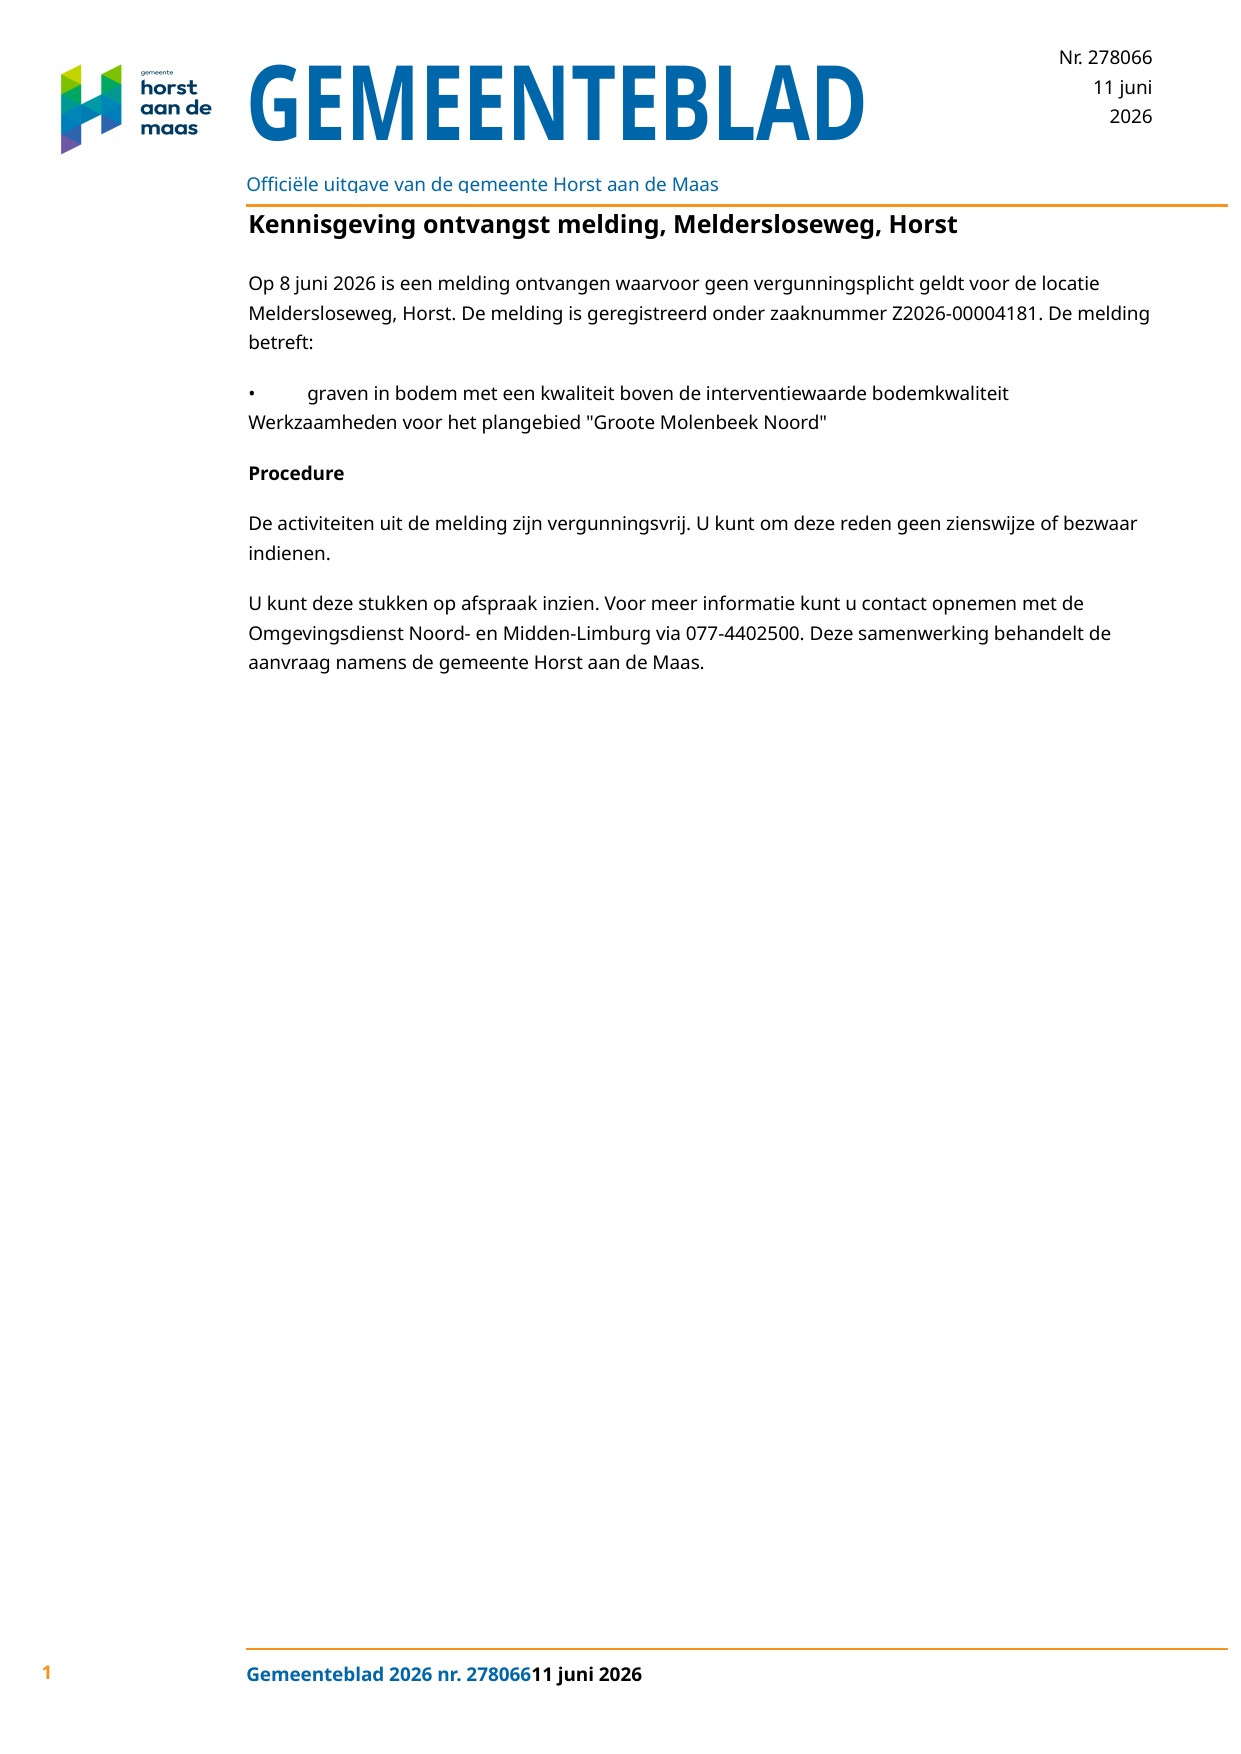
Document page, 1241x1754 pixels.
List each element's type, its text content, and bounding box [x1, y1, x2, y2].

picture [41, 47, 231, 172]
text U kunt deze stukken op afspraak inzien. Voor meer informatie kunt u contact opnemen met de Omgevingsdienst Noord- en Midden-Limburg via 077-4402500. Deze samenwerking behandelt de aanvraag namens de gemeente Horst aan de Maas. [248, 590, 1152, 675]
text De activiteiten uit de melding zijn vergunningsvrij. U kunt om deze reden geen zienswijze of bezwaar indienen. [248, 510, 1152, 566]
text Op 8 juni 2026 is een melding ontvangen waarvoor geen vergunningsplicht geldt voor de locatie Meldersloseweg, Horst. De melding is geregistreerd onder zaaknummer Z2026-00004181. De melding betreft: [248, 270, 1152, 355]
list graven in bodem met een kwaliteit boven de interventiewaarde bodemkwaliteit [248, 380, 1152, 406]
text Kennisgeving ontvangst melding, Meldersloseweg, Horst [248, 207, 1152, 241]
text Procedure [248, 460, 1152, 486]
text Werkzaamheden voor het plangebied "Groote Molenbeek Noord" [248, 409, 1152, 435]
